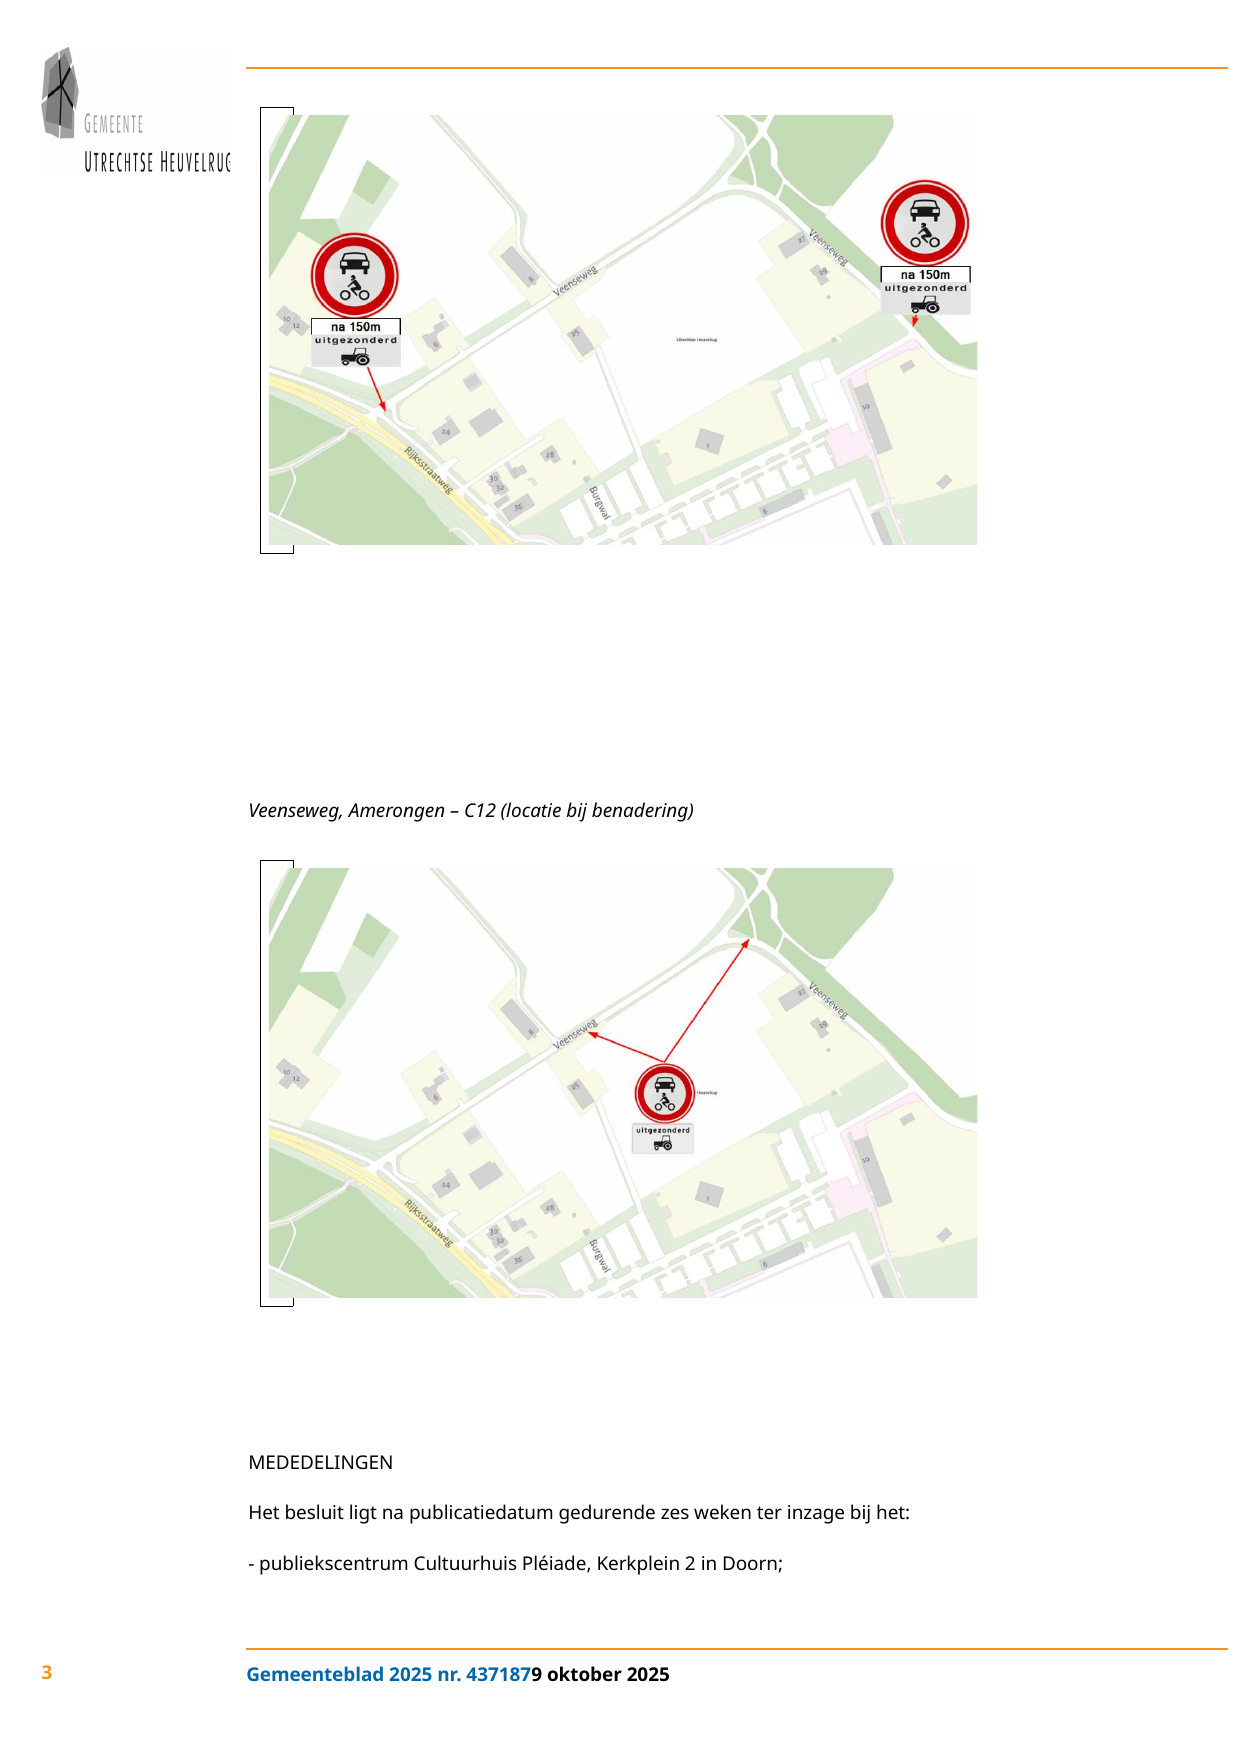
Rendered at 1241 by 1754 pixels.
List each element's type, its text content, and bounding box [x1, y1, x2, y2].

picture [268, 868, 978, 1298]
text - publiekscentrum Cultuurhuis Pléiade, Kerkplein 2 in Doorn; [248, 1550, 1152, 1576]
text Veenseweg, Amerongen – C12 (locatie bij benadering) [248, 797, 1152, 823]
picture [41, 47, 231, 172]
picture [268, 115, 978, 545]
text Het besluit ligt na publicatiedatum gedurende zes weken ter inzage bij het: [248, 1499, 1152, 1525]
text MEDEDELINGEN [248, 1449, 1152, 1475]
